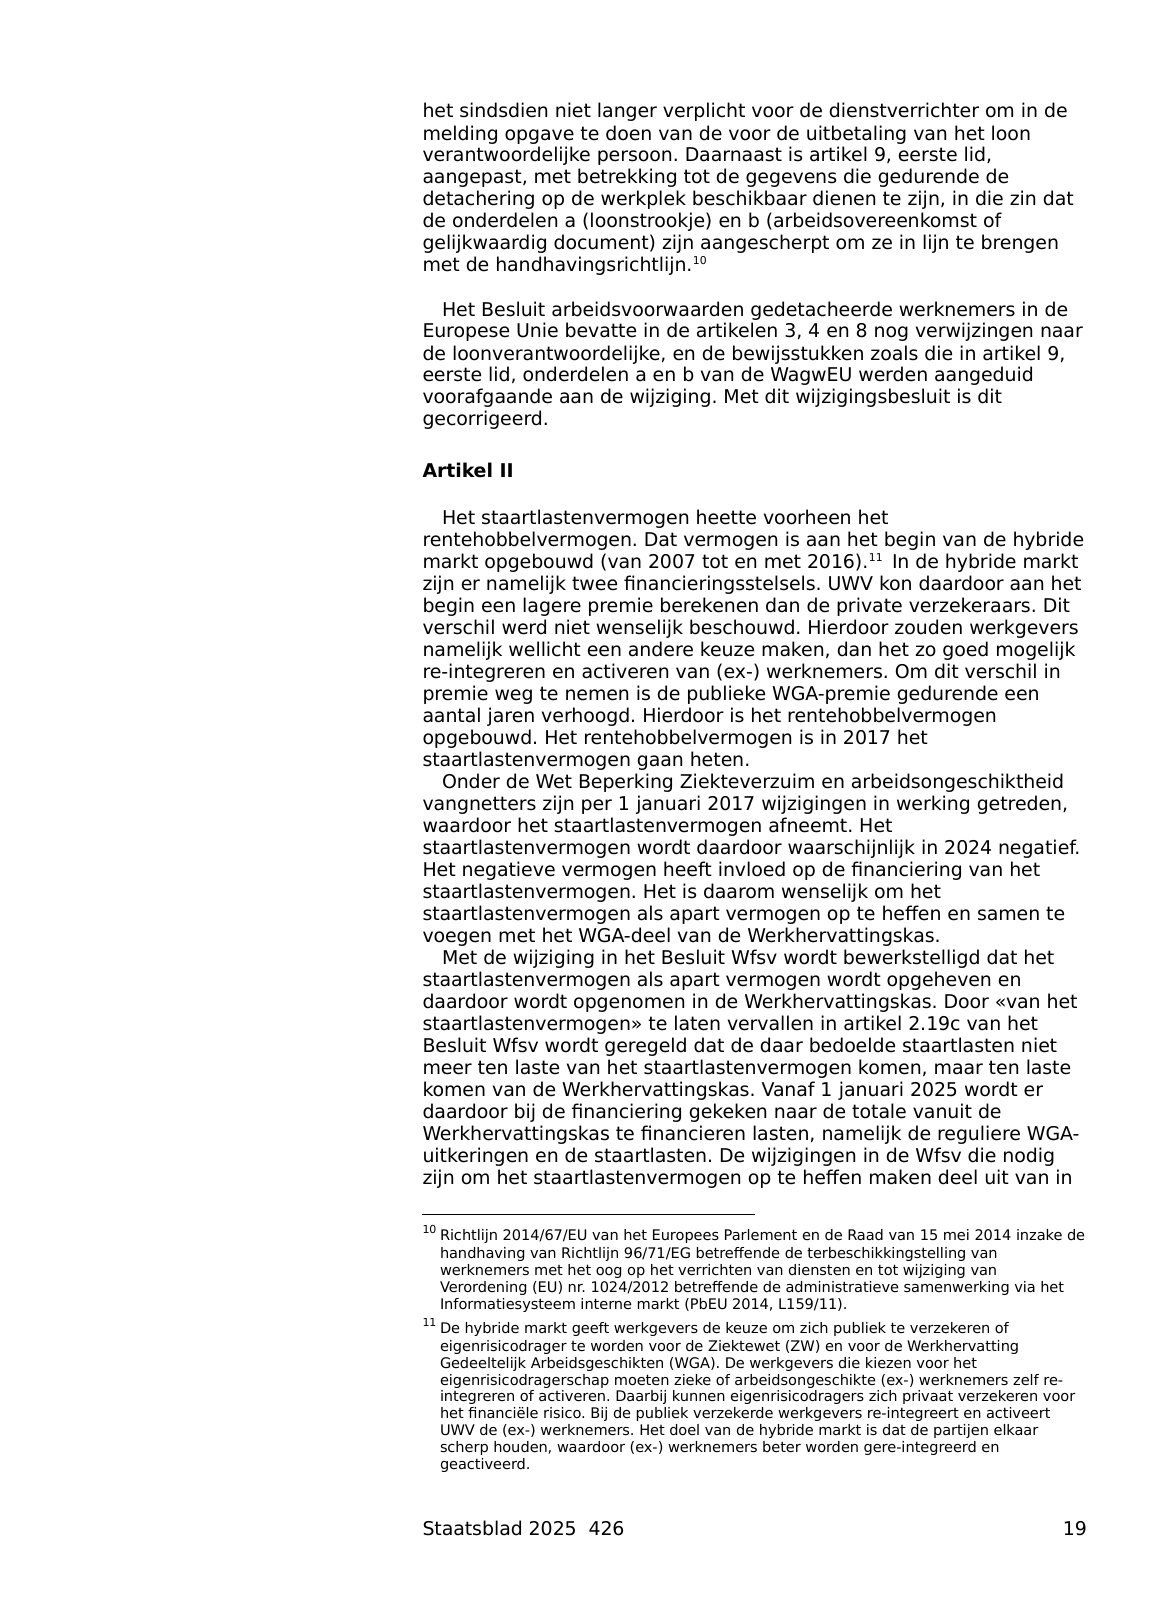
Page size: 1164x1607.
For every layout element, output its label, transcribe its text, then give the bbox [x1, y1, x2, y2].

text Onder de Wet Beperking Ziekteverzuim en arbeidsongeschiktheid vangnetters zijn per 1 januari 2017 wijzigingen in werking getreden, waardoor het staartlastenvermogen afneemt. Het staartlastenvermogen wordt daardoor waarschijnlijk in 2024 negatief. Het negatieve vermogen heeft invloed op de financiering van het staartlastenvermogen. Het is daarom wenselijk om het staartlastenvermogen als apart vermogen op te heffen en samen te voegen met het WGA-deel van de Werkhervattingskas. [422, 771, 1087, 947]
text Het Besluit arbeidsvoorwaarden gedetacheerde werknemers in de Europese Unie bevatte in de artikelen 3, 4 en 8 nog verwijzingen naar de loonverantwoordelijke, en de bewijsstukken zoals die in artikel 9, eerste lid, onderdelen a en b van de WagwEU werden aangeduid voorafgaande aan de wijziging. Met dit wijzigingsbesluit is dit gecorrigeerd. [422, 298, 1087, 430]
text Met de wijziging in het Besluit Wfsv wordt bewerkstelligd dat het staartlastenvermogen als apart vermogen wordt opgeheven en daardoor wordt opgenomen in de Werkhervattingskas. Door «van het staartlastenvermogen» te laten vervallen in artikel 2.19c van het Besluit Wfsv wordt geregeld dat de daar bedoelde staartlasten niet meer ten laste van het staartlastenvermogen komen, maar ten laste komen van de Werkhervattingskas. Vanaf 1 januari 2025 wordt er daardoor bij de financiering gekeken naar de totale vanuit de Werkhervattingskas te financieren lasten, namelijk de reguliere WGA-uitkeringen en de staartlasten. De wijzigingen in de Wfsv die nodig zijn om het staartlastenvermogen op te heffen maken deel uit van in [422, 947, 1087, 1189]
text het sindsdien niet langer verplicht voor de dienstverrichter om in de melding opgave te doen van de voor de uitbetaling van het loon verantwoordelijke persoon. Daarnaast is artikel 9, eerste lid, aangepast, met betrekking tot de gegevens die gedurende de detachering op de werkplek beschikbaar dienen te zijn, in die zin dat de onderdelen a (loonstrookje) en b (arbeidsovereenkomst of gelijkwaardig document) zijn aangescherpt om ze in lijn te brengen met de handhavingsrichtlijn. [422, 100, 1087, 276]
text Richtlijn 2014/67/EU van het Europees Parlement en de Raad van 15 mei 2014 inzake de handhaving van Richtlijn 96/71/EG betreffende de terbeschikkingstelling van werknemers met het oog op het verrichten van diensten en tot wijziging van Verordening (EU) nr. 1024/2012 betreffende de administratieve samenwerking via het Informatiesysteem interne markt (PbEU 2014, L159/11). [422, 1223, 1087, 1313]
subtitle Artikel II [422, 460, 1087, 482]
text De hybride markt geeft werkgevers de keuze om zich publiek te verzekeren of eigenrisicodrager te worden voor de Ziektewet (ZW) en voor de Werkhervatting Gedeeltelijk Arbeidsgeschikten (WGA). De werkgevers die kiezen voor het eigenrisicodragerschap moeten zieke of arbeidsongeschikte (ex-) werknemers zelf re-integreren of activeren. Daarbij kunnen eigenrisicodragers zich privaat verzekeren voor het financiële risico. Bij de publiek verzekerde werkgevers re-integreert en activeert UWV de (ex-) werknemers. Het doel van de hybride markt is dat de partijen elkaar scherp houden, waardoor (ex-) werknemers beter worden gere-integreerd en geactiveerd. [422, 1316, 1087, 1473]
text Het staartlastenvermogen heette voorheen het rentehobbelvermogen. Dat vermogen is aan het begin van de hybride markt opgebouwd (van 2007 tot en met 2016). In de hybride markt zijn er namelijk twee financieringsstelsels. UWV kon daardoor aan het begin een lagere premie berekenen dan de private verzekeraars. Dit verschil werd niet wenselijk beschouwd. Hierdoor zouden werkgevers namelijk wellicht een andere keuze maken, dan het zo goed mogelijk re-integreren en activeren van (ex-) werknemers. Om dit verschil in premie weg te nemen is de publieke WGA-premie gedurende een aantal jaren verhoogd. Hierdoor is het rentehobbelvermogen opgebouwd. Het rentehobbelvermogen is in 2017 het staartlastenvermogen gaan heten. [422, 507, 1087, 771]
